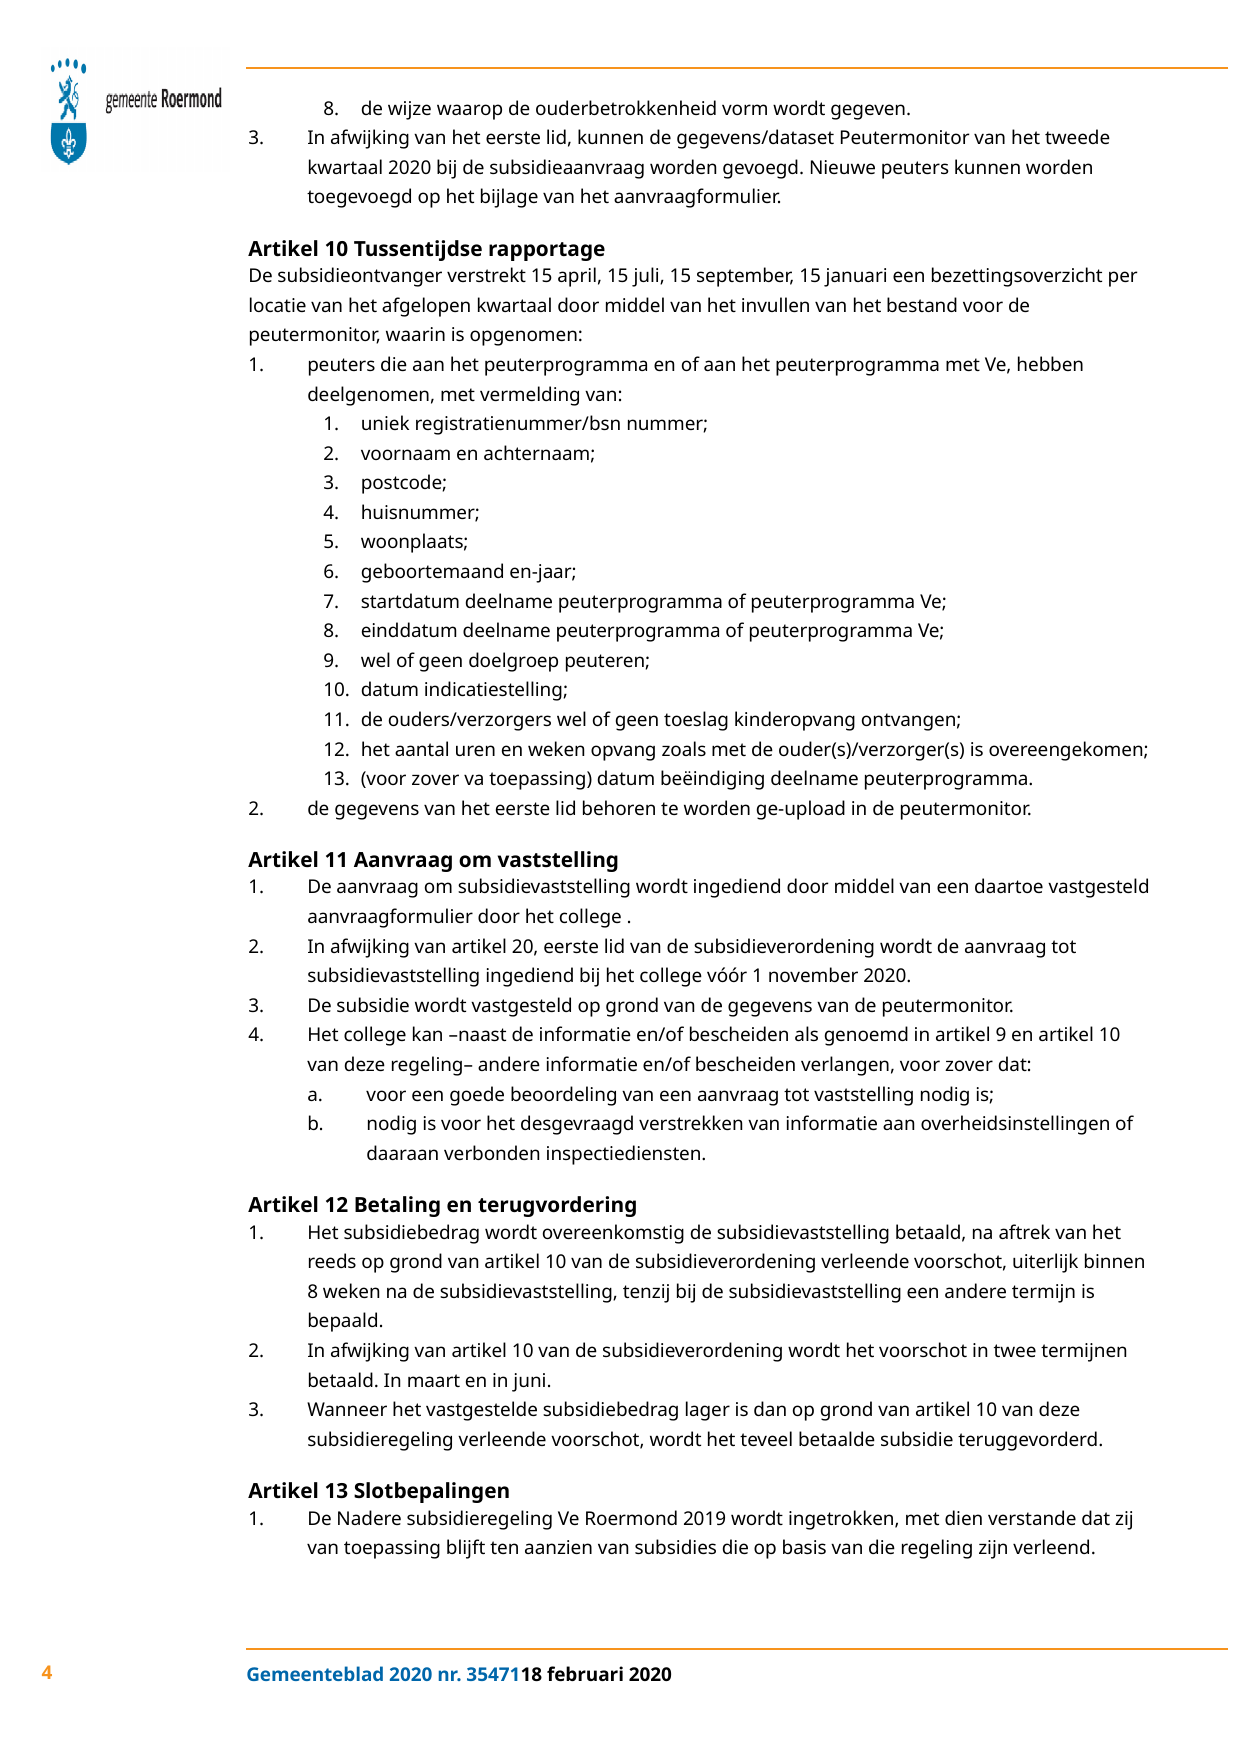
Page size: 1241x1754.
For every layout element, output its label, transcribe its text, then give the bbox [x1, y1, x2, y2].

list huisnummer; [323, 499, 1152, 525]
list (voor zover va toepassing) datum beëindiging deelname peuterprogramma. [323, 765, 1152, 791]
list nodig is voor het desgevraagd verstrekken van informatie aan overheidsinstellingen of daaraan verbonden inspectiediensten. [307, 1110, 1152, 1166]
text Artikel 13 Slotbepalingen [248, 1476, 1152, 1505]
list de gegevens van het eerste lid behoren te worden ge-upload in de peutermonitor. [248, 795, 1152, 821]
list het aantal uren en weken opvang zoals met de ouder(s)/verzorger(s) is overeengekomen; [323, 736, 1152, 761]
text Artikel 10 Tussentijdse rapportage [248, 234, 1152, 262]
list De subsidie wordt vastgesteld op grond van de gegevens van de peutermonitor. [248, 992, 1152, 1018]
list postcode; [323, 469, 1152, 495]
list uniek registratienummer/bsn nummer; [323, 410, 1152, 436]
list Wanneer het vastgestelde subsidiebedrag lager is dan op grond van artikel 10 van deze subsidieregeling verleende voorschot, wordt het teveel betaalde subsidie teruggevorderd. [248, 1396, 1152, 1452]
list voor een goede beoordeling van een aanvraag tot vaststelling nodig is; [307, 1081, 1152, 1107]
list voornaam en achternaam; [323, 440, 1152, 466]
text Artikel 12 Betaling en terugvordering [248, 1190, 1152, 1219]
list geboortemaand en-jaar; [323, 558, 1152, 584]
text Artikel 11 Aanvraag om vaststelling [248, 845, 1152, 874]
list In afwijking van artikel 20, eerste lid van de subsidieverordening wordt de aanvraag tot subsidievaststelling ingediend bij het college vóór 1 november 2020. [248, 933, 1152, 988]
list peuters die aan het peuterprogramma en of aan het peuterprogramma met Ve, hebben deelgenomen, met vermelding van: [248, 351, 1152, 406]
list De Nadere subsidieregeling Ve Roermond 2019 wordt ingetrokken, met dien verstande dat zij van toepassing blijft ten aanzien van subsidies die op basis van die regeling zijn verleend. [248, 1505, 1152, 1560]
list datum indicatiestelling; [323, 677, 1152, 702]
list Het subsidiebedrag wordt overeenkomstig de subsidievaststelling betaald, na aftrek van het reeds op grond van artikel 10 van de subsidieverordening verleende voorschot, uiterlijk binnen 8 weken na de subsidievaststelling, tenzij bij de subsidievaststelling een andere termijn is bepaald. [248, 1219, 1152, 1333]
list de wijze waarop de ouderbetrokkenheid vorm wordt gegeven. [323, 95, 1152, 121]
list wel of geen doelgroep peuteren; [323, 647, 1152, 673]
picture [41, 47, 231, 172]
text De subsidieontvanger verstrekt 15 april, 15 juli, 15 september, 15 januari een bezettingsoverzicht per locatie van het afgelopen kwartaal door middel van het invullen van het bestand voor de peutermonitor, waarin is opgenomen: [248, 262, 1152, 347]
list einddatum deelname peuterprogramma of peuterprogramma Ve; [323, 617, 1152, 643]
list Het college kan –naast de informatie en/of bescheiden als genoemd in artikel 9 en artikel 10 van deze regeling– andere informatie en/of bescheiden verlangen, voor zover dat: [248, 1022, 1152, 1077]
list In afwijking van het eerste lid, kunnen de gegevens/dataset Peutermonitor van het tweede kwartaal 2020 bij de subsidieaanvraag worden gevoegd. Nieuwe peuters kunnen worden toegevoegd op het bijlage van het aanvraagformulier. [248, 124, 1152, 209]
list de ouders/verzorgers wel of geen toeslag kinderopvang ontvangen; [323, 706, 1152, 732]
list De aanvraag om subsidievaststelling wordt ingediend door middel van een daartoe vastgesteld aanvraagformulier door het college . [248, 874, 1152, 929]
list woonplaats; [323, 529, 1152, 554]
list startdatum deelname peuterprogramma of peuterprogramma Ve; [323, 588, 1152, 613]
list In afwijking van artikel 10 van de subsidieverordening wordt het voorschot in twee termijnen betaald. In maart en in juni. [248, 1337, 1152, 1392]
